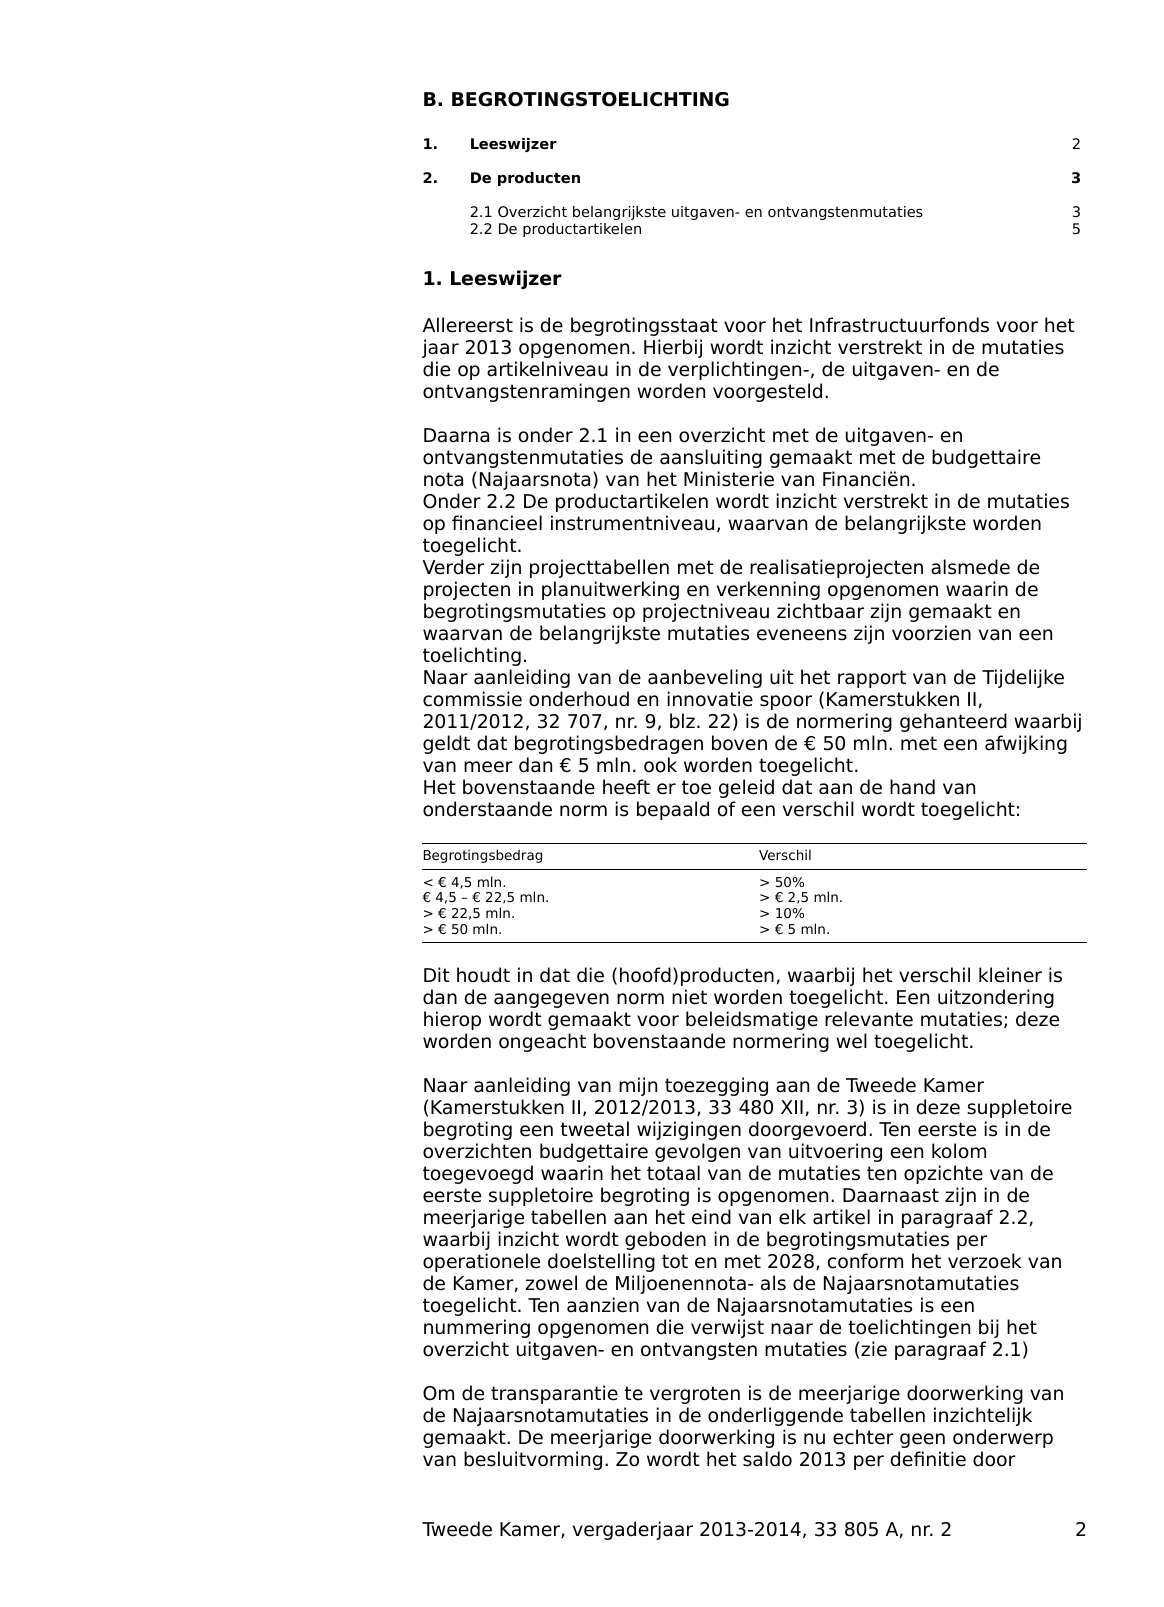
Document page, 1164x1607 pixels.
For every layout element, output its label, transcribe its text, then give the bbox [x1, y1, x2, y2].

text Onder 2.2 De productartikelen wordt inzicht verstrekt in de mutaties op financieel instrumentniveau, waarvan de belangrijkste worden toegelicht. [422, 491, 1087, 557]
table_cell 5 [1013, 221, 1087, 238]
table_cell 2.2 De productartikelen [464, 221, 1013, 238]
table_cell € 4,5 – € 22,5 mln. [422, 890, 753, 906]
table_cell 3 [1013, 170, 1087, 187]
table_header Leeswijzer [464, 136, 1013, 153]
table_cell [422, 153, 463, 170]
subtitle B. BEGROTINGSTOELICHTING [422, 89, 1087, 111]
table_cell > € 50 mln. [422, 922, 753, 942]
table_cell > € 22,5 mln. [422, 906, 753, 922]
text Naar aanleiding van mijn toezegging aan de Tweede Kamer (Kamerstukken II, 2012/2013, 33 480 XII, nr. 3) is in deze suppletoire begroting een tweetal wijzigingen doorgevoerd. Ten eerste is in de overzichten budgettaire gevolgen van uitvoering een kolom toegevoegd waarin het totaal van de mutaties ten opzichte van de eerste suppletoire begroting is opgenomen. Daarnaast zijn in de meerjarige tabellen aan het eind van elk artikel in paragraaf 2.2, waarbij inzicht wordt geboden in de begrotingsmutaties per operationele doelstelling tot en met 2028, conform het verzoek van de Kamer, zowel de Miljoenennota- als de Najaarsnotamutaties toegelicht. Ten aanzien van de Najaarsnotamutaties is een nummering opgenomen die verwijst naar de toelichtingen bij het overzicht uitgaven- en ontvangsten mutaties (zie paragraaf 2.1) [422, 1075, 1087, 1361]
table_cell [422, 221, 463, 238]
table_cell > 50% [753, 870, 1087, 890]
table_cell > 10% [753, 906, 1087, 922]
table_header Begrotingsbedrag [422, 844, 753, 869]
table_cell [422, 187, 463, 204]
table_header 2 [1013, 136, 1087, 153]
table_cell 2. [422, 170, 463, 187]
table_cell [464, 187, 1013, 204]
text Om de transparantie te vergroten is de meerjarige doorwerking van de Najaarsnotamutaties in de onderliggende tabellen inzichtelijk gemaakt. De meerjarige doorwerking is nu echter geen onderwerp van besluitvorming. Zo wordt het saldo 2013 per definitie door [422, 1383, 1087, 1471]
text Dit houdt in dat die (hoofd)producten, waarbij het verschil kleiner is dan de aangegeven norm niet worden toegelicht. Een uitzondering hierop wordt gemaakt voor beleidsmatige relevante mutaties; deze worden ongeacht bovenstaande normering wel toegelicht. [422, 965, 1087, 1053]
text Allereerst is de begrotingsstaat voor het Infrastructuurfonds voor het jaar 2013 opgenomen. Hierbij wordt inzicht verstrekt in de mutaties die op artikelniveau in de verplichtingen-, de uitgaven- en de ontvangstenramingen worden voorgesteld. [422, 315, 1087, 403]
table_cell [464, 153, 1013, 170]
text Het bovenstaande heeft er toe geleid dat aan de hand van onderstaande norm is bepaald of een verschil wordt toegelicht: [422, 777, 1087, 821]
table_cell > € 5 mln. [753, 922, 1087, 942]
table_cell 2.1 Overzicht belangrijkste uitgaven- en ontvangstenmutaties [464, 204, 1013, 221]
table_cell < € 4,5 mln. [422, 870, 753, 890]
text Naar aanleiding van de aanbeveling uit het rapport van de Tijdelijke commissie onderhoud en innovatie spoor (Kamerstukken II, 2011/2012, 32 707, nr. 9, blz. 22) is de normering gehanteerd waarbij geldt dat begrotingsbedragen boven de € 50 mln. met een afwijking van meer dan € 5 mln. ook worden toegelicht. [422, 667, 1087, 777]
table_cell > € 2,5 mln. [753, 890, 1087, 906]
table_cell [1013, 187, 1087, 204]
table_cell 3 [1013, 204, 1087, 221]
table_cell [422, 204, 463, 221]
subtitle 1. Leeswijzer [422, 268, 1087, 290]
table_cell De producten [464, 170, 1013, 187]
text Verder zijn projecttabellen met de realisatieprojecten alsmede de projecten in planuitwerking en verkenning opgenomen waarin de begrotingsmutaties op projectniveau zichtbaar zijn gemaakt en waarvan de belangrijkste mutaties eveneens zijn voorzien van een toelichting. [422, 557, 1087, 667]
table_header 1. [422, 136, 463, 153]
table_cell [1013, 153, 1087, 170]
table_header Verschil [753, 844, 1087, 869]
text Daarna is onder 2.1 in een overzicht met de uitgaven- en ontvangstenmutaties de aansluiting gemaakt met de budgettaire nota (Najaarsnota) van het Ministerie van Financiën. [422, 425, 1087, 491]
